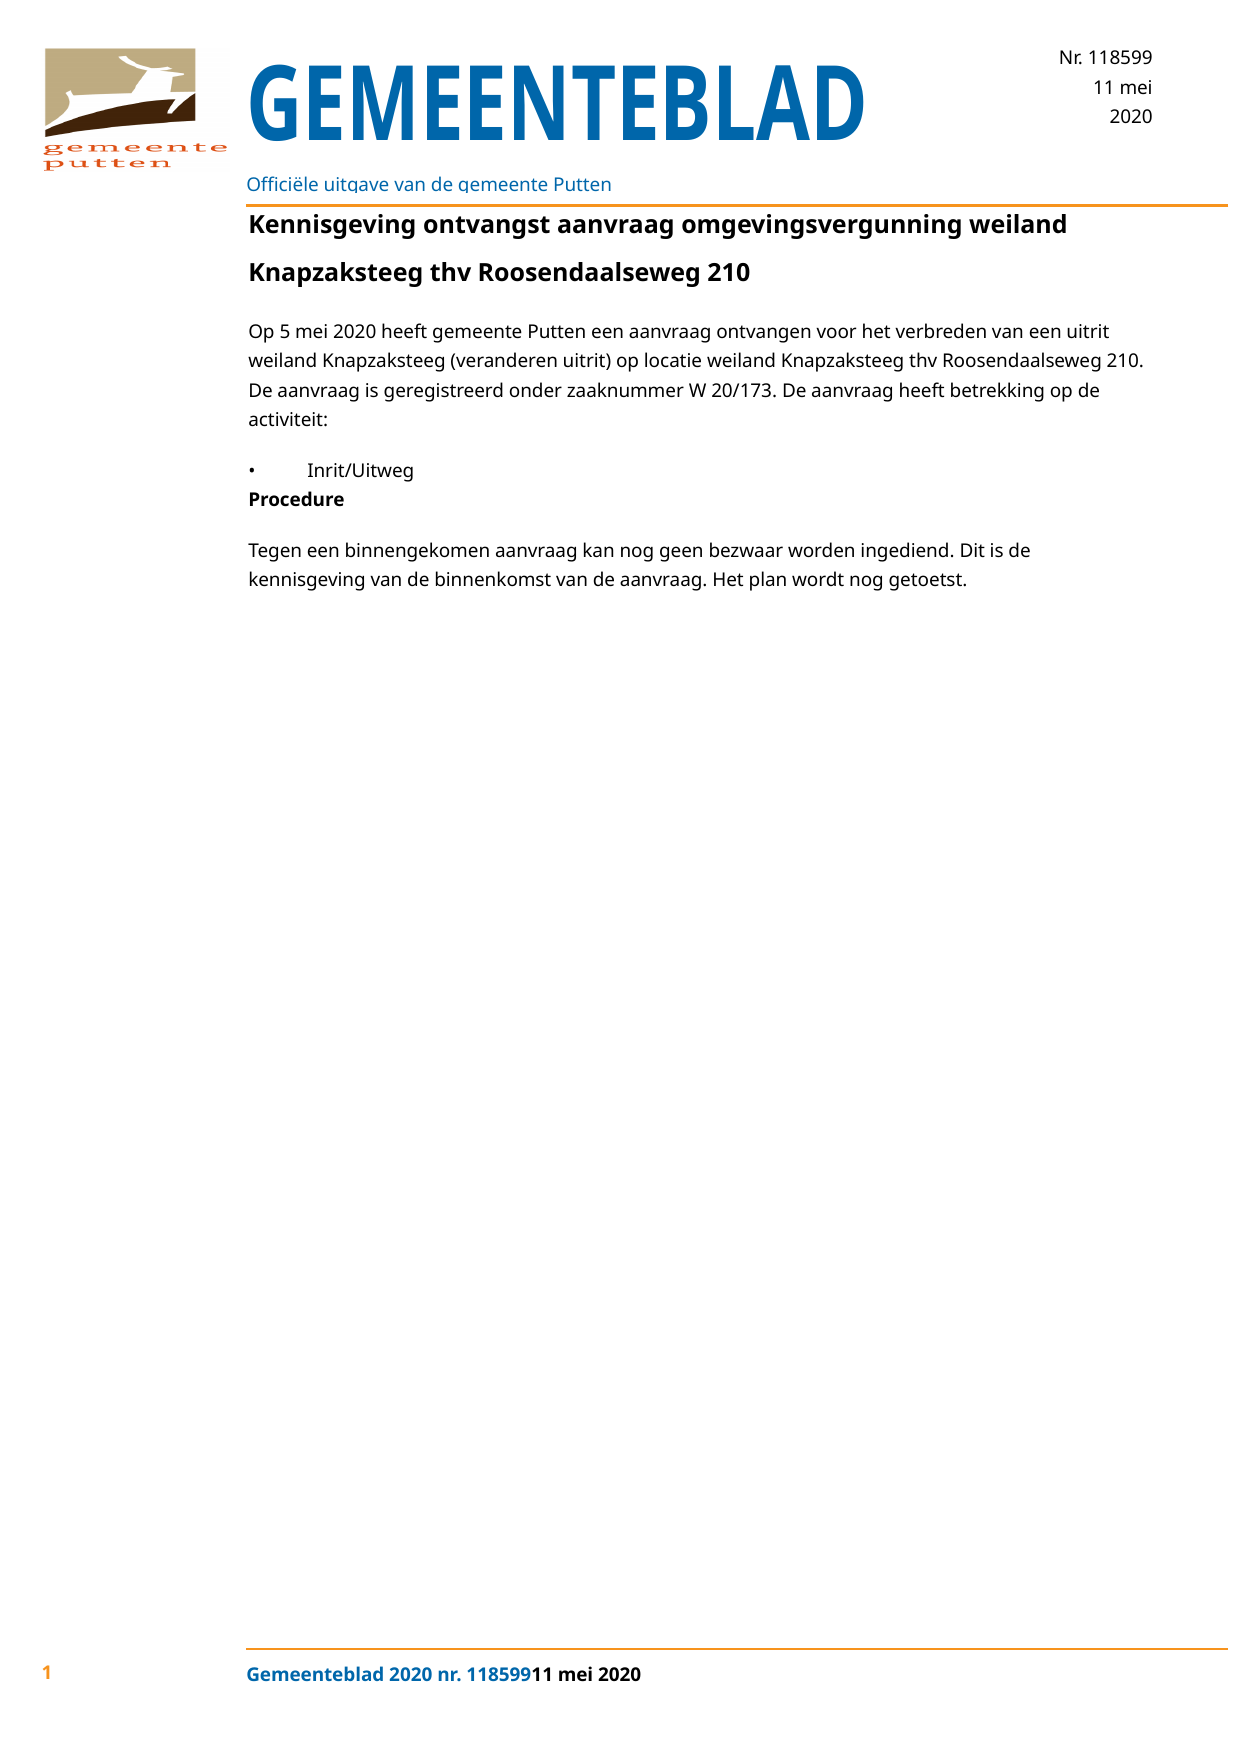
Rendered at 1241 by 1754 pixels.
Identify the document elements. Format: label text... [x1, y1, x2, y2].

text Procedure [248, 487, 1152, 512]
text Tegen een binnengekomen aanvraag kan nog geen bezwaar worden ingediend. Dit is de kennisgeving van de binnenkomst van de aanvraag. Het plan wordt nog getoetst. [248, 537, 1152, 592]
list Inrit/Uitweg [248, 457, 1152, 483]
text Op 5 mei 2020 heeft gemeente Putten een aanvraag ontvangen voor het verbreden van een uitrit weiland Knapzaksteeg (veranderen uitrit) op locatie weiland Knapzaksteeg thv Roosendaalseweg 210. De aanvraag is geregistreerd onder zaaknummer W 20/173. De aanvraag heeft betrekking op de activiteit: [248, 318, 1152, 432]
picture [41, 47, 231, 172]
text Kennisgeving ontvangst aanvraag omgevingsvergunning weiland Knapzaksteeg thv Roosendaalseweg 210 [248, 207, 1152, 288]
